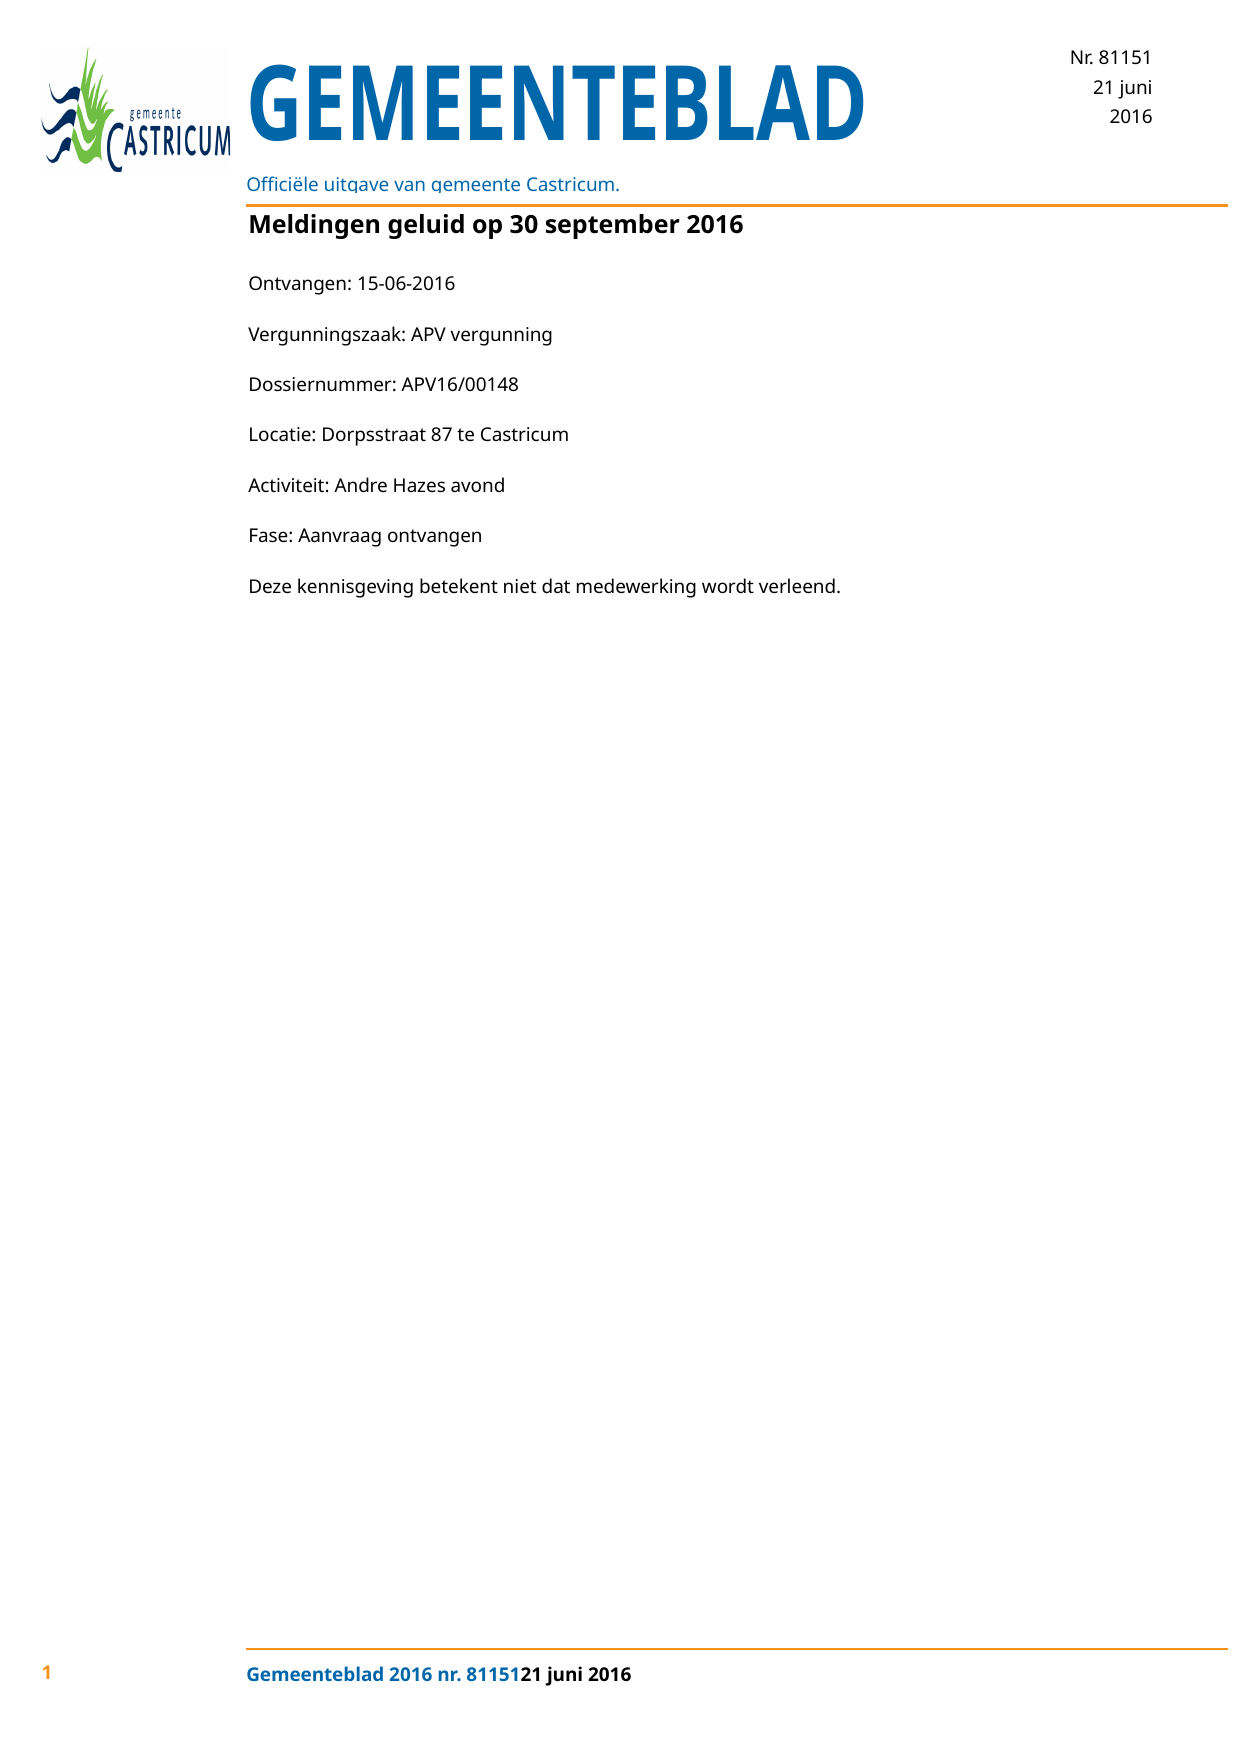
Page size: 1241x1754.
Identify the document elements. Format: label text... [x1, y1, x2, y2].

text Deze kennisgeving betekent niet dat medewerking wordt verleend. [248, 573, 1152, 598]
text Ontvangen: 15-06-2016 [248, 270, 1152, 296]
text Locatie: Dorpsstraat 87 te Castricum [248, 422, 1152, 447]
text Vergunningszaak: APV vergunning [248, 321, 1152, 346]
text Meldingen geluid op 30 september 2016 [248, 207, 1152, 241]
text Fase: Aanvraag ontvangen [248, 522, 1152, 548]
text Dossiernummer: APV16/00148 [248, 371, 1152, 397]
picture [41, 47, 231, 172]
text Activiteit: Andre Hazes avond [248, 472, 1152, 498]
